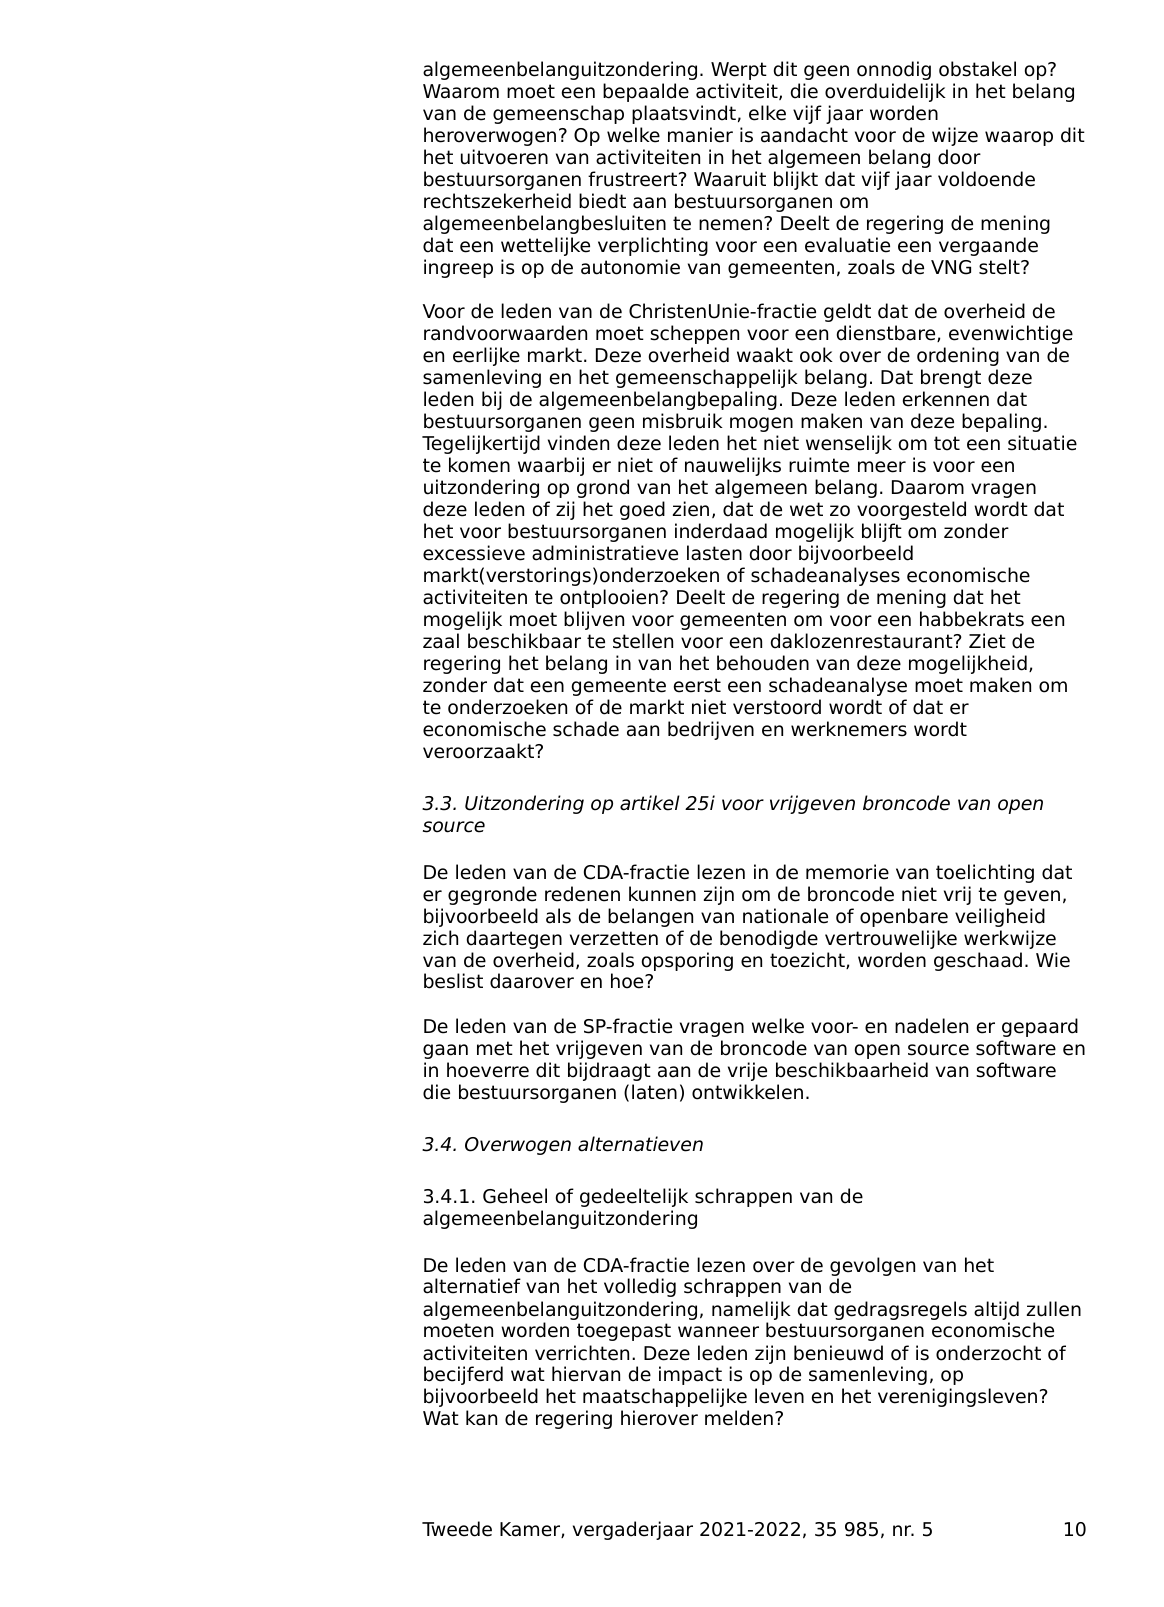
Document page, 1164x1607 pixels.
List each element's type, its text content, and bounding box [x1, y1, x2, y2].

subtitle 3.3. Uitzondering op artikel 25i voor vrijgeven broncode van open source [422, 793, 1087, 837]
text De leden van de SP-fractie vragen welke voor- en nadelen er gepaard gaan met het vrijgeven van de broncode van open source software en in hoeverre dit bijdraagt aan de vrije beschikbaarheid van software die bestuursorganen (laten) ontwikkelen. [422, 1016, 1087, 1103]
text De leden van de CDA-fractie lezen over de gevolgen van het alternatief van het volledig schrappen van de algemeenbelanguitzondering, namelijk dat gedragsregels altijd zullen moeten worden toegepast wanneer bestuursorganen economische activiteiten verrichten. Deze leden zijn benieuwd of is onderzocht of becijferd wat hiervan de impact is op de samenleving, op bijvoorbeeld het maatschappelijke leven en het verenigingsleven? Wat kan de regering hierover melden? [422, 1254, 1087, 1430]
text De leden van de CDA-fractie lezen in de memorie van toelichting dat er gegronde redenen kunnen zijn om de broncode niet vrij te geven, bijvoorbeeld als de belangen van nationale of openbare veiligheid zich daartegen verzetten of de benodigde vertrouwelijke werkwijze van de overheid, zoals opsporing en toezicht, worden geschaad. Wie beslist daarover en hoe? [422, 862, 1087, 993]
subtitle 3.4.1. Geheel of gedeeltelijk schrappen van de algemeenbelanguitzondering [422, 1186, 1087, 1229]
text Voor de leden van de ChristenUnie-fractie geldt dat de overheid de randvoorwaarden moet scheppen voor een dienstbare, evenwichtige en eerlijke markt. Deze overheid waakt ook over de ordening van de samenleving en het gemeenschappelijk belang. Dat brengt deze leden bij de algemeenbelangbepaling. Deze leden erkennen dat bestuursorganen geen misbruik mogen maken van deze bepaling. Tegelijkertijd vinden deze leden het niet wenselijk om tot een situatie te komen waarbij er niet of nauwelijks ruimte meer is voor een uitzondering op grond van het algemeen belang. Daarom vragen deze leden of zij het goed zien, dat de wet zo voorgesteld wordt dat het voor bestuursorganen inderdaad mogelijk blijft om zonder excessieve administratieve lasten door bijvoorbeeld markt(verstorings)onderzoeken of schadeanalyses economische activiteiten te ontplooien? Deelt de regering de mening dat het mogelijk moet blijven voor gemeenten om voor een habbekrats een zaal beschikbaar te stellen voor een daklozenrestaurant? Ziet de regering het belang in van het behouden van deze mogelijkheid, zonder dat een gemeente eerst een schadeanalyse moet maken om te onderzoeken of de markt niet verstoord wordt of dat er economische schade aan bedrijven en werknemers wordt veroorzaakt? [422, 301, 1087, 763]
subtitle 3.4. Overwogen alternatieven [422, 1133, 1087, 1156]
text algemeenbelanguitzondering. Werpt dit geen onnodig obstakel op? Waarom moet een bepaalde activiteit, die overduidelijk in het belang van de gemeenschap plaatsvindt, elke vijf jaar worden heroverwogen? Op welke manier is aandacht voor de wijze waarop dit het uitvoeren van activiteiten in het algemeen belang door bestuursorganen frustreert? Waaruit blijkt dat vijf jaar voldoende rechtszekerheid biedt aan bestuursorganen om algemeenbelangbesluiten te nemen? Deelt de regering de mening dat een wettelijke verplichting voor een evaluatie een vergaande ingreep is op de autonomie van gemeenten, zoals de VNG stelt? [422, 59, 1087, 279]
